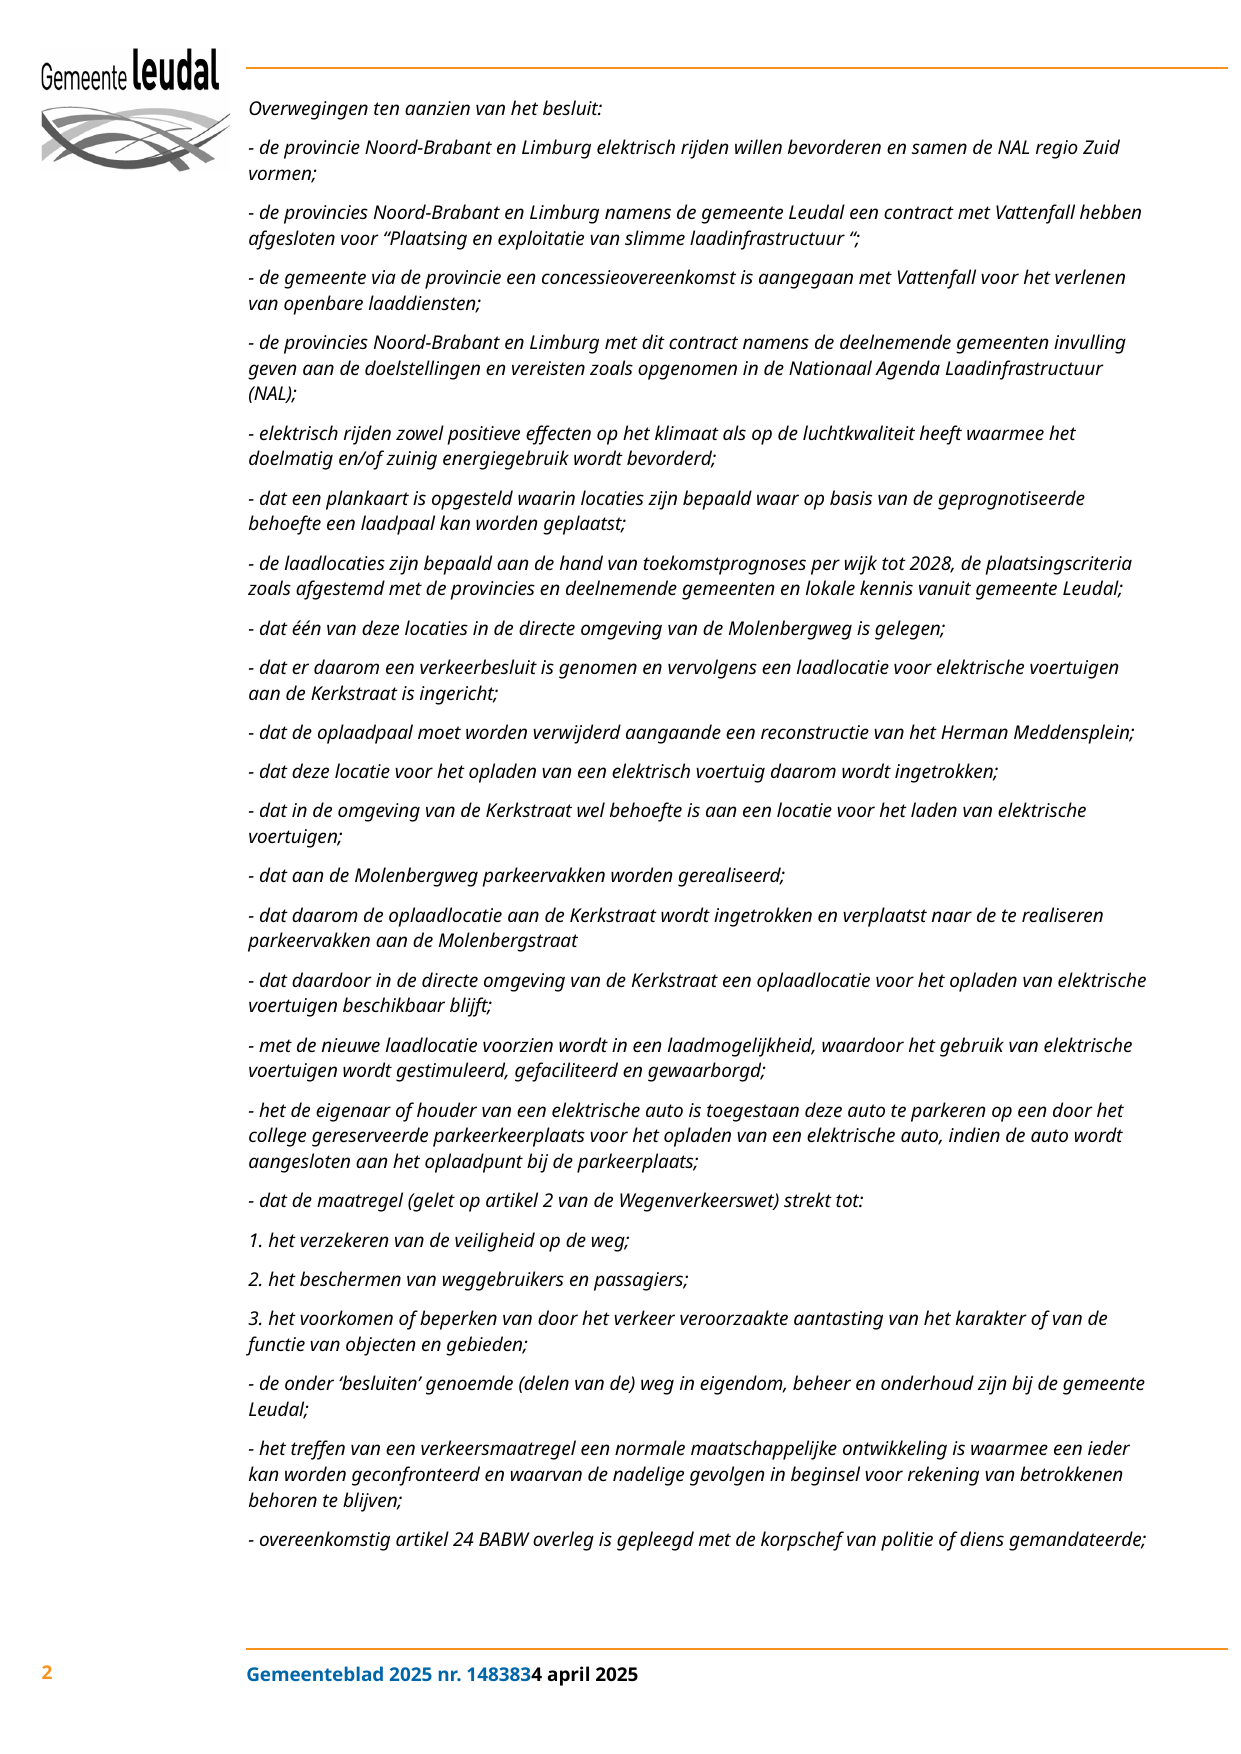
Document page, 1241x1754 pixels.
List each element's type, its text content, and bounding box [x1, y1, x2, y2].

text 3. het voorkomen of beperken van door het verkeer veroorzaakte aantasting van het karakter of van de functie van objecten en gebieden; [248, 1305, 1152, 1357]
text - de provincies Noord-Brabant en Limburg namens de gemeente Leudal een contract met Vattenfall hebben afgesloten voor “Plaatsing en exploitatie van slimme laadinfrastructuur “; [248, 199, 1152, 251]
picture [41, 47, 231, 172]
text Overwegingen ten aanzien van het besluit: [248, 95, 1152, 121]
text - dat de maatregel (gelet op artikel 2 van de Wegenverkeerswet) strekt tot: [248, 1188, 1152, 1213]
text - het de eigenaar of houder van een elektrische auto is toegestaan deze auto te parkeren op een door het college gereserveerde parkeerkeerplaats voor het opladen van een elektrische auto, indien de auto wordt aangesloten aan het oplaadpunt bij de parkeerplaats; [248, 1097, 1152, 1174]
text - dat deze locatie voor het opladen van een elektrisch voertuig daarom wordt ingetrokken; [248, 758, 1152, 784]
text - dat de oplaadpaal moet worden verwijderd aangaande een reconstructie van het Herman Meddensplein; [248, 719, 1152, 745]
text - de provincie Noord-Brabant en Limburg elektrisch rijden willen bevorderen en samen de NAL regio Zuid vormen; [248, 134, 1152, 186]
text - dat een plankaart is opgesteld waarin locaties zijn bepaald waar op basis van de geprognotiseerde behoefte een laadpaal kan worden geplaatst; [248, 485, 1152, 536]
text 1. het verzekeren van de veiligheid op de weg; [248, 1227, 1152, 1253]
text - dat daarom de oplaadlocatie aan de Kerkstraat wordt ingetrokken en verplaatst naar de te realiseren parkeervakken aan de Molenbergstraat [248, 902, 1152, 953]
text - met de nieuwe laadlocatie voorzien wordt in een laadmogelijkheid, waardoor het gebruik van elektrische voertuigen wordt gestimuleerd, gefaciliteerd en gewaarborgd; [248, 1032, 1152, 1083]
text - de provincies Noord-Brabant en Limburg met dit contract namens de deelnemende gemeenten invulling geven aan de doelstellingen en vereisten zoals opgenomen in de Nationaal Agenda Laadinfrastructuur (NAL); [248, 329, 1152, 406]
text - dat daardoor in de directe omgeving van de Kerkstraat een oplaadlocatie voor het opladen van elektrische voertuigen beschikbaar blijft; [248, 967, 1152, 1018]
text - dat aan de Molenbergweg parkeervakken worden gerealiseerd; [248, 863, 1152, 888]
text - dat één van deze locaties in de directe omgeving van de Molenbergweg is gelegen; [248, 615, 1152, 641]
text - de onder ‘besluiten’ genoemde (delen van de) weg in eigendom, beheer en onderhoud zijn bij de gemeente Leudal; [248, 1370, 1152, 1422]
text - de gemeente via de provincie een concessieovereenkomst is aangegaan met Vattenfall voor het verlenen van openbare laaddiensten; [248, 264, 1152, 316]
text - elektrisch rijden zowel positieve effecten op het klimaat als op de luchtkwaliteit heeft waarmee het doelmatig en/of zuinig energiegebruik wordt bevorderd; [248, 420, 1152, 471]
text - het treffen van een verkeersmaatregel een normale maatschappelijke ontwikkeling is waarmee een ieder kan worden geconfronteerd en waarvan de nadelige gevolgen in beginsel voor rekening van betrokkenen behoren te blijven; [248, 1435, 1152, 1513]
text - overeenkomstig artikel 24 BABW overleg is gepleegd met de korpschef van politie of diens gemandateerde; [248, 1526, 1152, 1552]
text - dat in de omgeving van de Kerkstraat wel behoefte is aan een locatie voor het laden van elektrische voertuigen; [248, 798, 1152, 849]
text 2. het beschermen van weggebruikers en passagiers; [248, 1266, 1152, 1292]
text - dat er daarom een verkeerbesluit is genomen en vervolgens een laadlocatie voor elektrische voertuigen aan de Kerkstraat is ingericht; [248, 654, 1152, 706]
text - de laadlocaties zijn bepaald aan de hand van toekomstprognoses per wijk tot 2028, de plaatsingscriteria zoals afgestemd met de provincies en deelnemende gemeenten en lokale kennis vanuit gemeente Leudal; [248, 550, 1152, 601]
